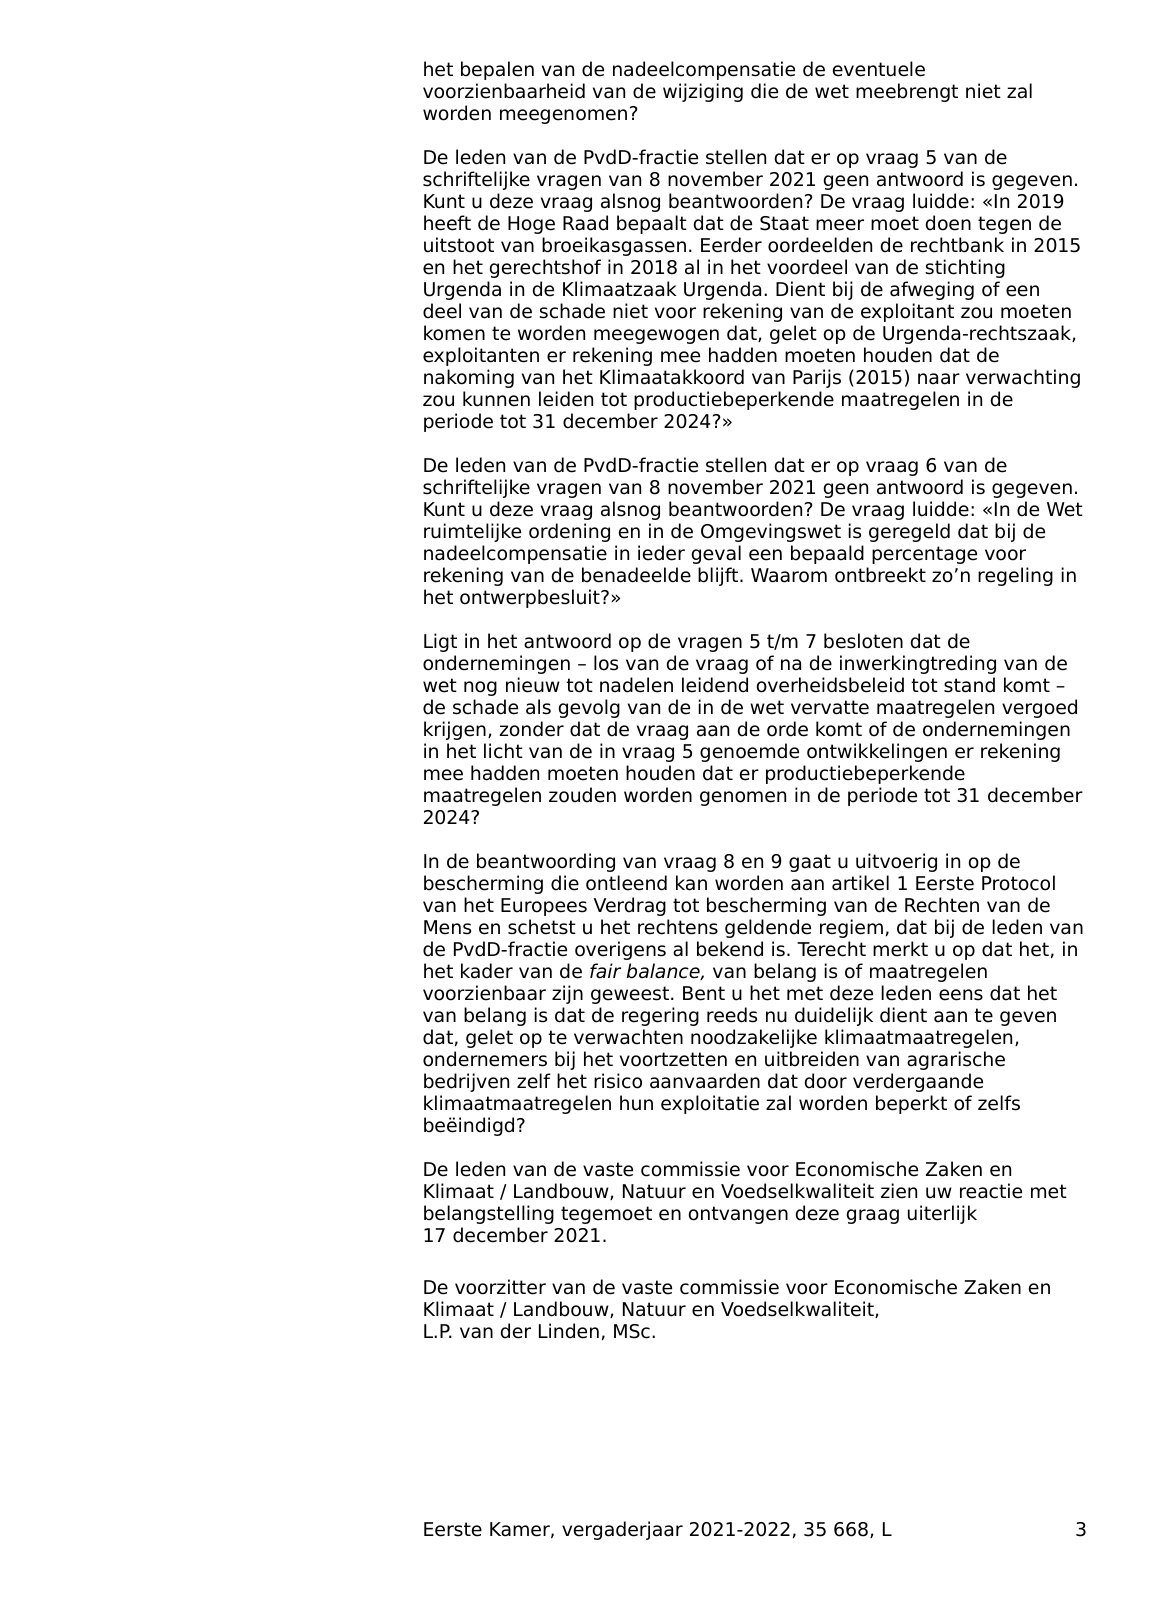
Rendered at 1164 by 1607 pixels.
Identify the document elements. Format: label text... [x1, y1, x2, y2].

text De voorzitter van de vaste commissie voor Economische Zaken en Klimaat / Landbouw, Natuur en Voedselkwaliteit, L.P. van der Linden, MSc. [422, 1277, 1087, 1343]
text De leden van de PvdD-fractie stellen dat er op vraag 6 van de schriftelijke vragen van 8 november 2021 geen antwoord is gegeven. Kunt u deze vraag alsnog beantwoorden? De vraag luidde: «In de Wet ruimtelijke ordening en in de Omgevingswet is geregeld dat bij de nadeelcompensatie in ieder geval een bepaald percentage voor rekening van de benadeelde blijft. Waarom ontbreekt zo’n regeling in het ontwerpbesluit?» [422, 455, 1087, 609]
text In de beantwoording van vraag 8 en 9 gaat u uitvoerig in op de bescherming die ontleend kan worden aan artikel 1 Eerste Protocol van het Europees Verdrag tot bescherming van de Rechten van de Mens en schetst u het rechtens geldende regiem, dat bij de leden van de PvdD-fractie overigens al bekend is. Terecht merkt u op dat het, in het kader van de fair balance, van belang is of maatregelen voorzienbaar zijn geweest. Bent u het met deze leden eens dat het van belang is dat de regering reeds nu duidelijk dient aan te geven dat, gelet op te verwachten noodzakelijke klimaatmaatregelen, ondernemers bij het voortzetten en uitbreiden van agrarische bedrijven zelf het risico aanvaarden dat door verdergaande klimaatmaatregelen hun exploitatie zal worden beperkt of zelfs beëindigd? [422, 851, 1087, 1137]
text het bepalen van de nadeelcompensatie de eventuele voorzienbaarheid van de wijziging die de wet meebrengt niet zal worden meegenomen? [422, 59, 1087, 125]
text Ligt in het antwoord op de vragen 5 t/m 7 besloten dat de ondernemingen – los van de vraag of na de inwerkingtreding van de wet nog nieuw tot nadelen leidend overheidsbeleid tot stand komt – de schade als gevolg van de in de wet vervatte maatregelen vergoed krijgen, zonder dat de vraag aan de orde komt of de ondernemingen in het licht van de in vraag 5 genoemde ontwikkelingen er rekening mee hadden moeten houden dat er productiebeperkende maatregelen zouden worden genomen in de periode tot 31 december 2024? [422, 631, 1087, 829]
text De leden van de vaste commissie voor Economische Zaken en Klimaat / Landbouw, Natuur en Voedselkwaliteit zien uw reactie met belangstelling tegemoet en ontvangen deze graag uiterlijk 17 december 2021. [422, 1159, 1087, 1247]
text De leden van de PvdD-fractie stellen dat er op vraag 5 van de schriftelijke vragen van 8 november 2021 geen antwoord is gegeven. Kunt u deze vraag alsnog beantwoorden? De vraag luidde: «In 2019 heeft de Hoge Raad bepaalt dat de Staat meer moet doen tegen de uitstoot van broeikasgassen. Eerder oordeelden de rechtbank in 2015 en het gerechtshof in 2018 al in het voordeel van de stichting Urgenda in de Klimaatzaak Urgenda. Dient bij de afweging of een deel van de schade niet voor rekening van de exploitant zou moeten komen te worden meegewogen dat, gelet op de Urgenda-rechtszaak, exploitanten er rekening mee hadden moeten houden dat de nakoming van het Klimaatakkoord van Parijs (2015) naar verwachting zou kunnen leiden tot productiebeperkende maatregelen in de periode tot 31 december 2024?» [422, 147, 1087, 433]
